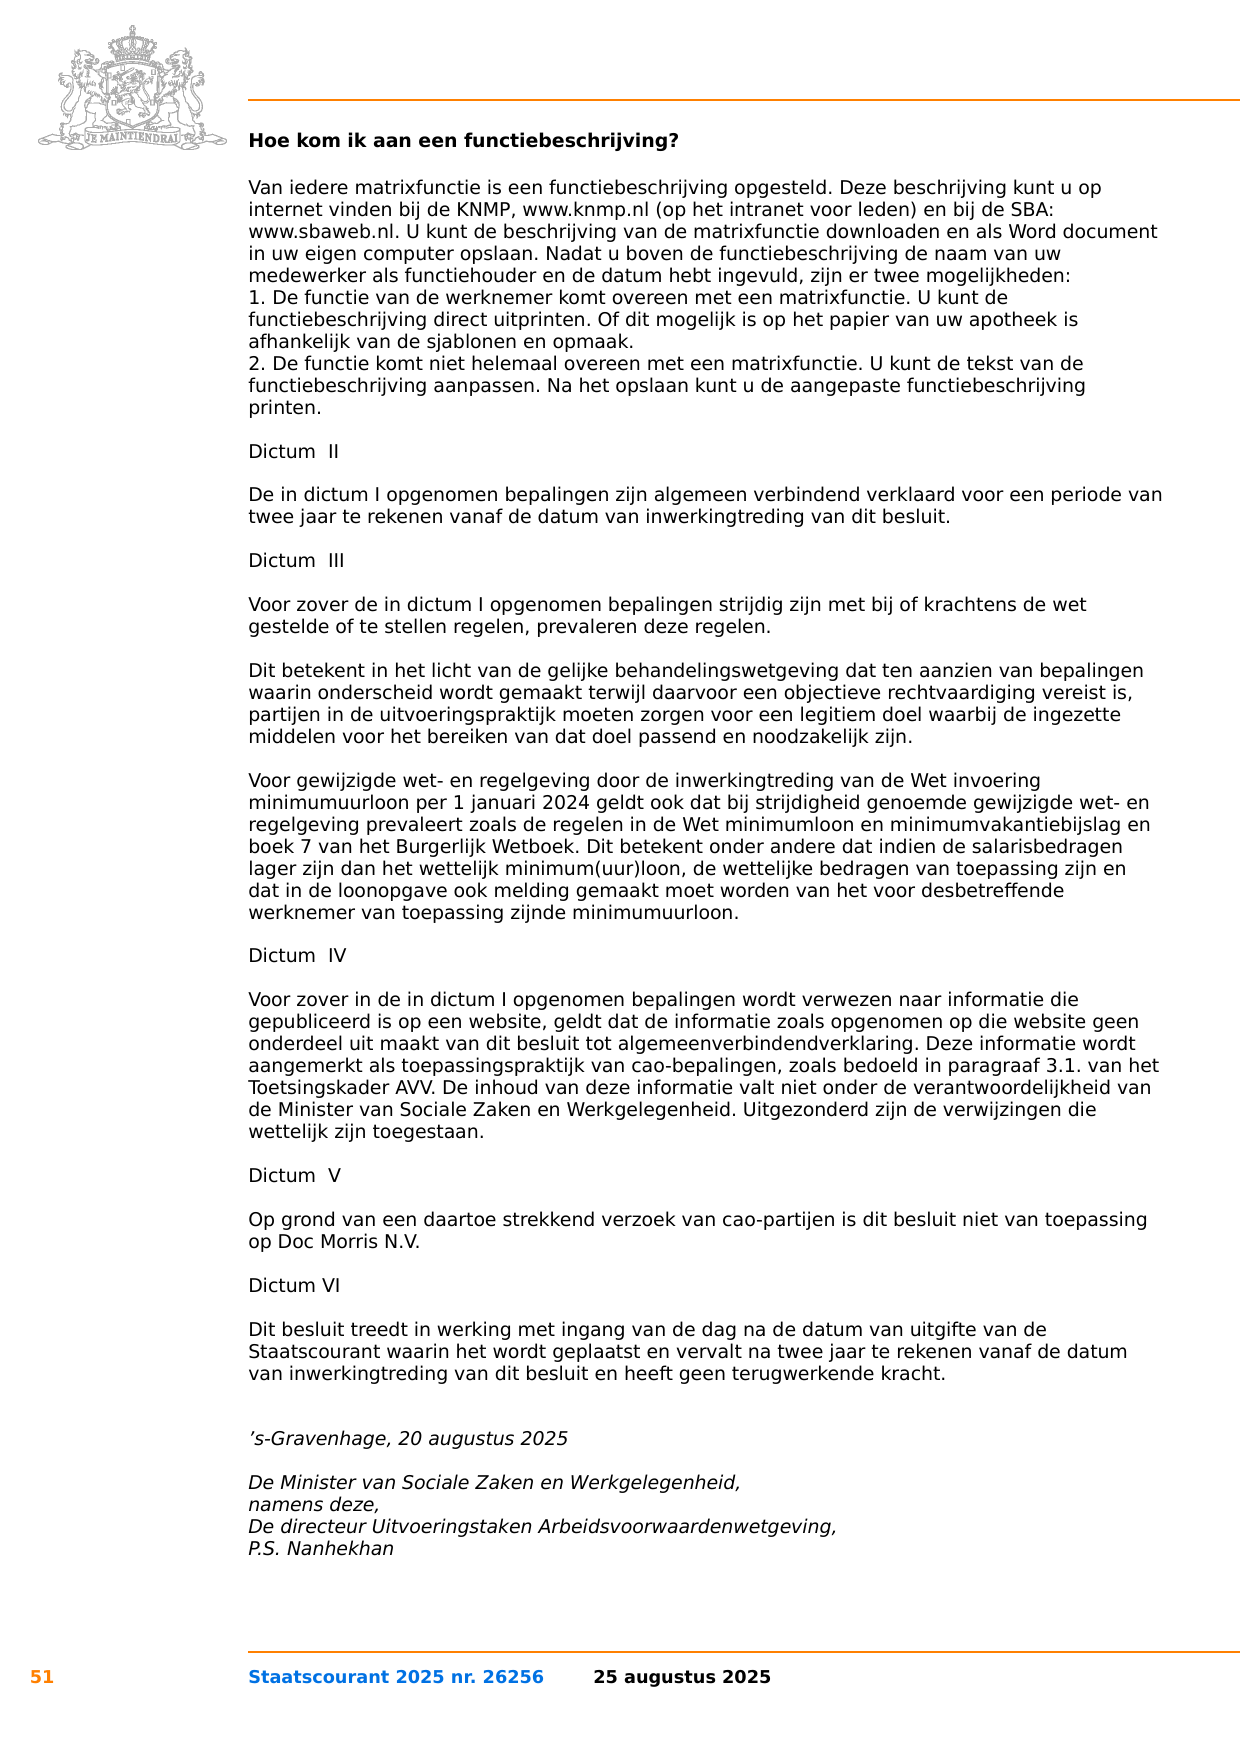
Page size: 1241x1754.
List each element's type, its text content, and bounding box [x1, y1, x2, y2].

text Van iedere matrixfunctie is een functiebeschrijving opgesteld. Deze beschrijving kunt u op internet vinden bij de KNMP, www.knmp.nl (op het intranet voor leden) en bij de SBA: www.sbaweb.nl. U kunt de beschrijving van de matrixfunctie downloaden en als Word document in uw eigen computer opslaan. Nadat u boven de functiebeschrijving de naam van uw medewerker als functiehouder en de datum hebt ingevuld, zijn er twee mogelijkheden: [248, 177, 1163, 287]
text Op grond van een daartoe strekkend verzoek van cao-partijen is dit besluit niet van toepassing op Doc Morris N.V. [248, 1209, 1163, 1253]
text Dit besluit treedt in werking met ingang van de dag na de datum van uitgifte van de Staatscourant waarin het wordt geplaatst en vervalt na twee jaar te rekenen vanaf de datum van inwerkingtreding van dit besluit en heeft geen terugwerkende kracht. [248, 1318, 1163, 1384]
text Voor zover de in dictum I opgenomen bepalingen strijdig zijn met bij of krachtens de wet gestelde of te stellen regelen, prevaleren deze regelen. [248, 594, 1163, 638]
text Dictum V [248, 1165, 1163, 1187]
text Dictum III [248, 550, 1163, 572]
text 1. De functie van de werknemer komt overeen met een matrixfunctie. U kunt de functiebeschrijving direct uitprinten. Of dit mogelijk is op het papier van uw apotheek is afhankelijk van de sjablonen en opmaak. [248, 287, 1163, 353]
text Voor zover in de in dictum I opgenomen bepalingen wordt verwezen naar informatie die gepubliceerd is op een website, geldt dat de informatie zoals opgenomen op die website geen onderdeel uit maakt van dit besluit tot algemeenverbindendverklaring. Deze informatie wordt aangemerkt als toepassingspraktijk van cao-bepalingen, zoals bedoeld in paragraaf 3.1. van het Toetsingskader AVV. De inhoud van deze informatie valt niet onder de verantwoordelijkheid van de Minister van Sociale Zaken en Werkgelegenheid. Uitgezonderd zijn de verwijzingen die wettelijk zijn toegestaan. [248, 989, 1163, 1143]
text Dit betekent in het licht van de gelijke behandelingswetgeving dat ten aanzien van bepalingen waarin onderscheid wordt gemaakt terwijl daarvoor een objectieve rechtvaardiging vereist is, partijen in de uitvoeringspraktijk moeten zorgen voor een legitiem doel waarbij de ingezette middelen voor het bereiken van dat doel passend en noodzakelijk zijn. [248, 660, 1163, 748]
subtitle Hoe kom ik aan een functiebeschrijving? [248, 130, 1163, 152]
text Dictum II [248, 441, 1163, 462]
text Dictum VI [248, 1275, 1163, 1297]
text Voor gewijzigde wet- en regelgeving door de inwerkingtreding van de Wet invoering minimumuurloon per 1 januari 2024 geldt ook dat bij strijdigheid genoemde gewijzigde wet- en regelgeving prevaleert zoals de regelen in de Wet minimumloon en minimumvakantiebijslag en boek 7 van het Burgerlijk Wetboek. Dit betekent onder andere dat indien de salarisbedragen lager zijn dan het wettelijk minimum(uur)loon, de wettelijke bedragen van toepassing zijn en dat in de loonopgave ook melding gemaakt moet worden van het voor desbetreffende werknemer van toepassing zijnde minimumuurloon. [248, 770, 1163, 923]
picture [38, 25, 227, 150]
text De Minister van Sociale Zaken en Werkgelegenheid, namens deze, De directeur Uitvoeringstaken Arbeidsvoorwaardenwetgeving, P.S. Nanhekhan [248, 1472, 1163, 1560]
text De in dictum I opgenomen bepalingen zijn algemeen verbindend verklaard voor een periode van twee jaar te rekenen vanaf de datum van inwerkingtreding van dit besluit. [248, 484, 1163, 528]
text 2. De functie komt niet helemaal overeen met een matrixfunctie. U kunt de tekst van de functiebeschrijving aanpassen. Na het opslaan kunt u de aangepaste functiebeschrijving printen. [248, 353, 1163, 419]
text Dictum IV [248, 945, 1163, 967]
text ’s-Gravenhage, 20 augustus 2025 [248, 1428, 1163, 1450]
